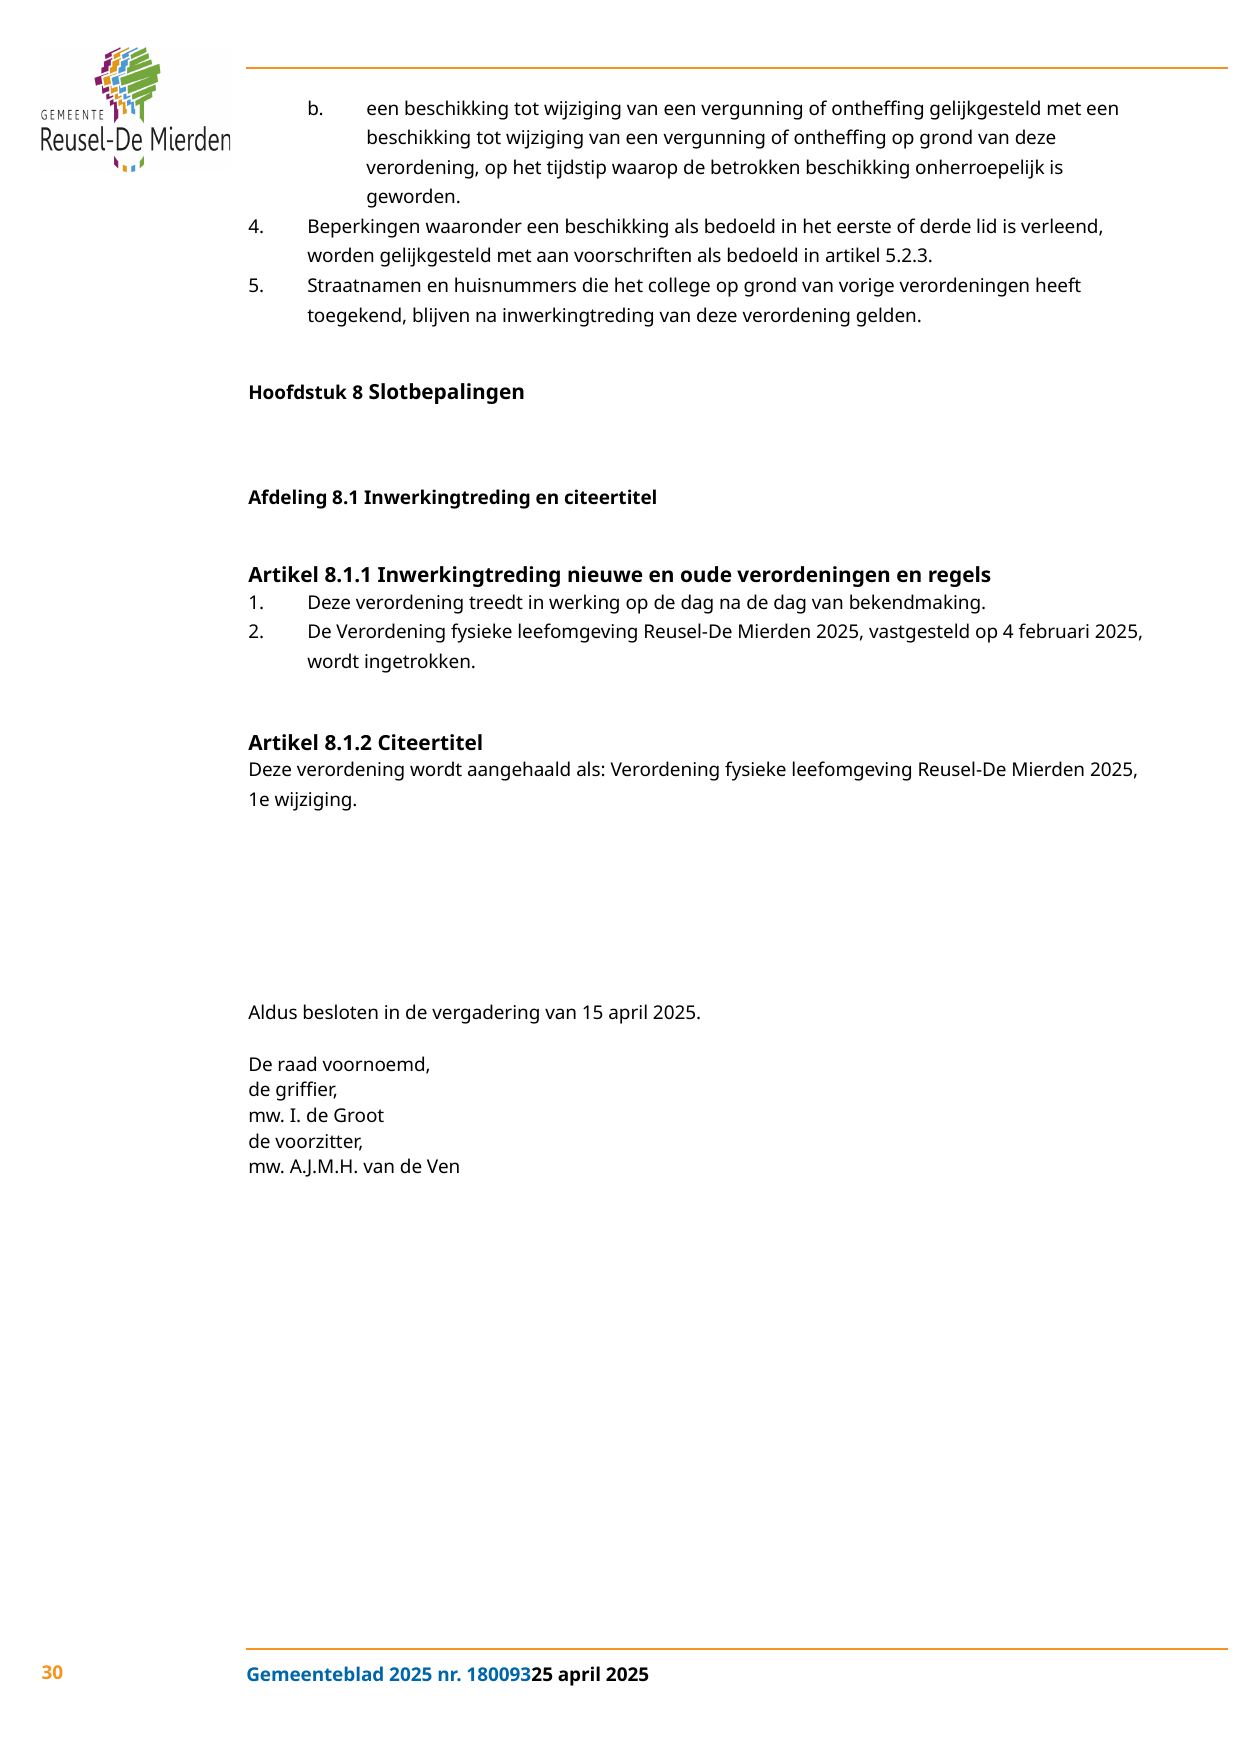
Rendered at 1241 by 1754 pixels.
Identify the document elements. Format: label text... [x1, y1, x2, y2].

list een beschikking tot wijziging van een vergunning of ontheffing gelijkgesteld met een beschikking tot wijziging van een vergunning of ontheffing op grond van deze verordening, op het tijdstip waarop de betrokken beschikking onherroepelijk is geworden. [307, 95, 1152, 209]
text mw. I. de Groot [248, 1102, 1152, 1128]
text Artikel 8.1.1 Inwerkingtreding nieuwe en oude verordeningen en regels [248, 561, 1152, 589]
text De raad voornoemd, [248, 1051, 1152, 1077]
picture [41, 47, 231, 172]
list Beperkingen waaronder een beschikking als bedoeld in het eerste of derde lid is verleend, worden gelijkgesteld met aan voorschriften als bedoeld in artikel 5.2.3. [248, 213, 1152, 268]
text Afdeling 8.1 Inwerkingtreding en citeertitel [248, 484, 1152, 510]
text Hoofdstuk 8 Slotbepalingen [248, 377, 1152, 406]
text Aldus besloten in de vergadering van 15 april 2025. [248, 999, 1152, 1025]
text Deze verordening wordt aangehaald als: Verordening fysieke leefomgeving Reusel-De Mierden 2025, 1e wijziging. [248, 757, 1152, 812]
text de griffier, [248, 1077, 1152, 1102]
text mw. A.J.M.H. van de Ven [248, 1154, 1152, 1179]
list Straatnamen en huisnummers die het college op grond van vorige verordeningen heeft toegekend, blijven na inwerkingtreding van deze verordening gelden. [248, 272, 1152, 328]
text Artikel 8.1.2 Citeertitel [248, 728, 1152, 757]
list De Verordening fysieke leefomgeving Reusel-De Mierden 2025, vastgesteld op 4 februari 2025, wordt ingetrokken. [248, 618, 1152, 674]
list Deze verordening treedt in werking op de dag na de dag van bekendmaking. [248, 589, 1152, 615]
text de voorzitter, [248, 1128, 1152, 1154]
